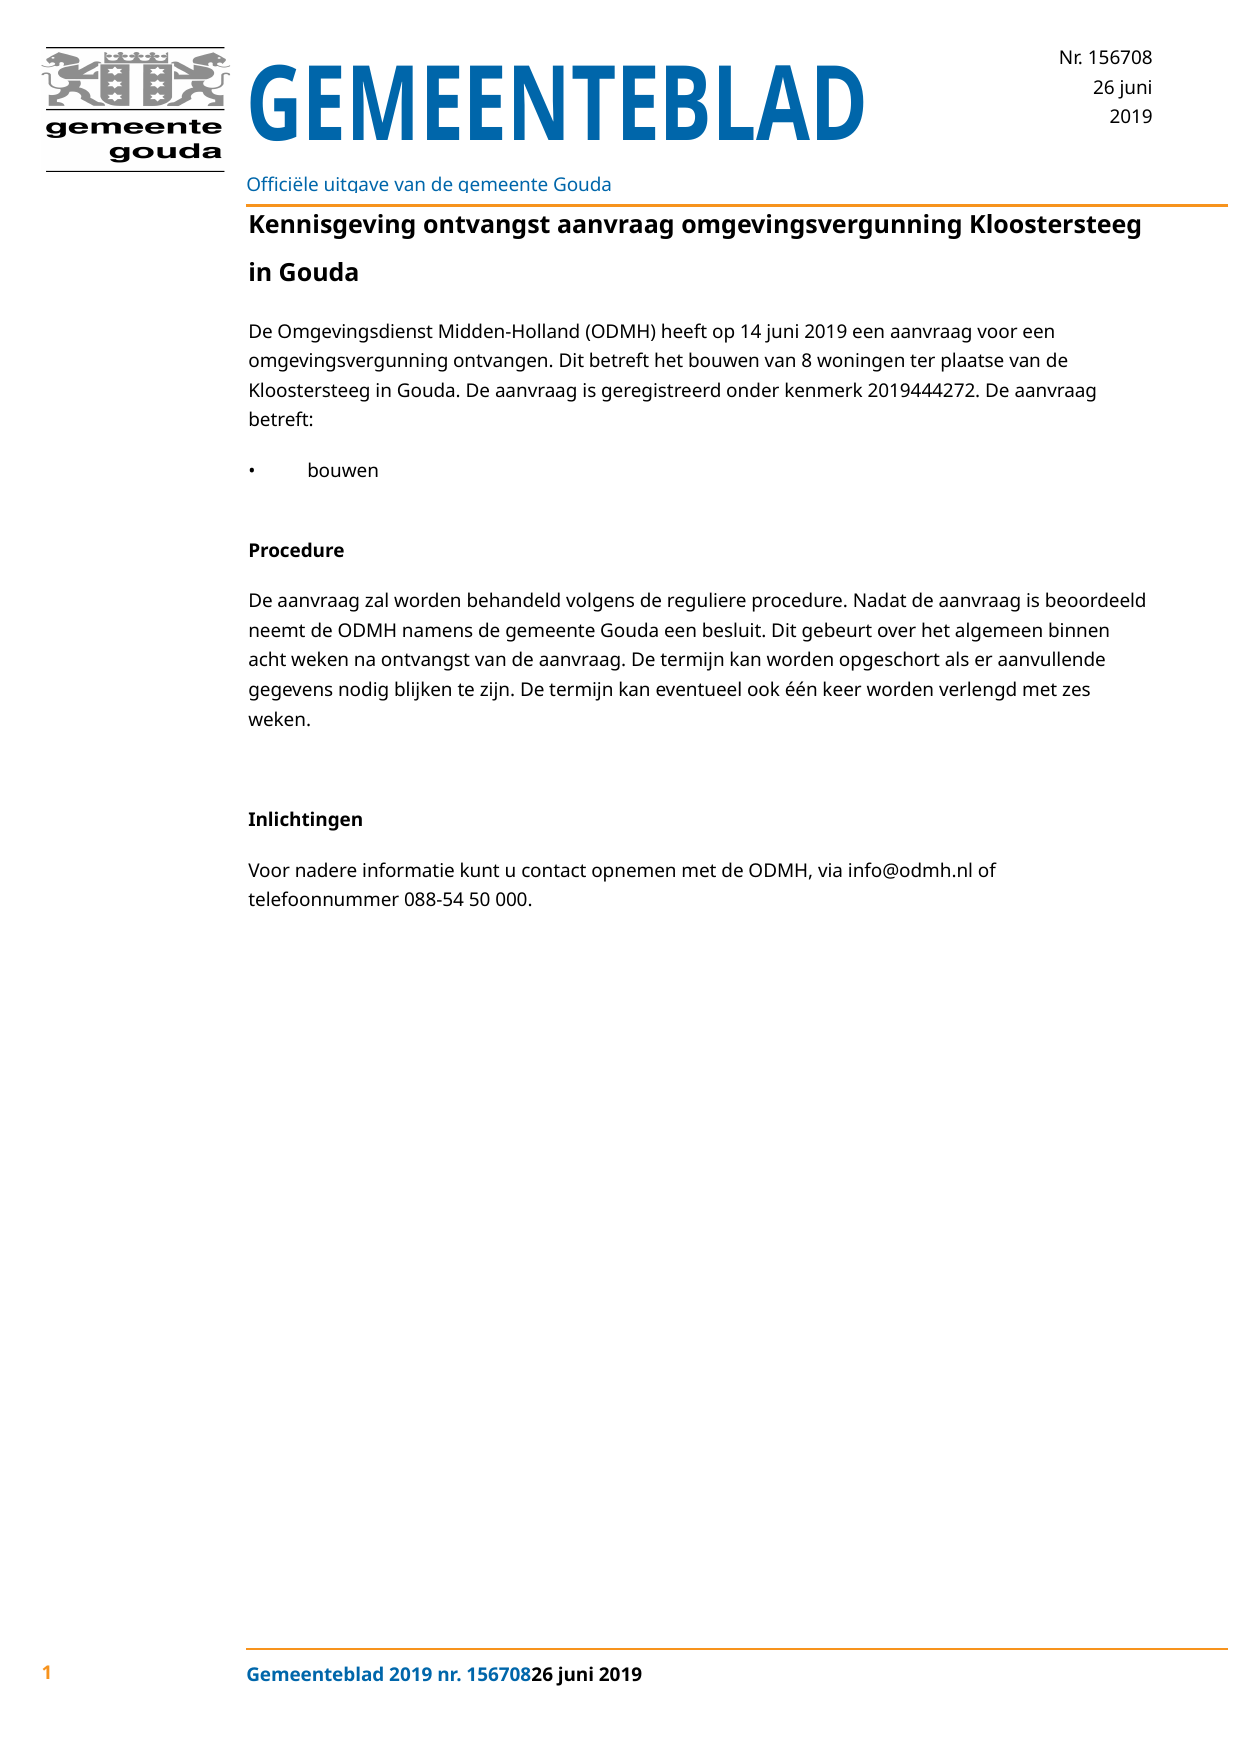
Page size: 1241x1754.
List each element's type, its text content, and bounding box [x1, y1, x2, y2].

text De aanvraag zal worden behandeld volgens de reguliere procedure. Nadat de aanvraag is beoordeeld neemt de ODMH namens de gemeente Gouda een besluit. Dit gebeurt over het algemeen binnen acht weken na ontvangst van de aanvraag. De termijn kan worden opgeschort als er aanvullende gegevens nodig blijken te zijn. De termijn kan eventueel ook één keer worden verlengd met zes weken. [248, 587, 1152, 732]
text De Omgevingsdienst Midden-Holland (ODMH) heeft op 14 juni 2019 een aanvraag voor een omgevingsvergunning ontvangen. Dit betreft het bouwen van 8 woningen ter plaatse van de Kloostersteeg in Gouda. De aanvraag is geregistreerd onder kenmerk 2019444272. De aanvraag betreft: [248, 318, 1152, 432]
text Inlichtingen [248, 807, 1152, 832]
text Voor nadere informatie kunt u contact opnemen met de ODMH, via info@odmh.nl of telefoonnummer 088-54 50 000. [248, 857, 1152, 912]
text Kennisgeving ontvangst aanvraag omgevingsvergunning Kloostersteeg in Gouda [248, 207, 1152, 288]
picture [41, 47, 231, 172]
list bouwen [248, 457, 1152, 483]
text Procedure [248, 537, 1152, 563]
